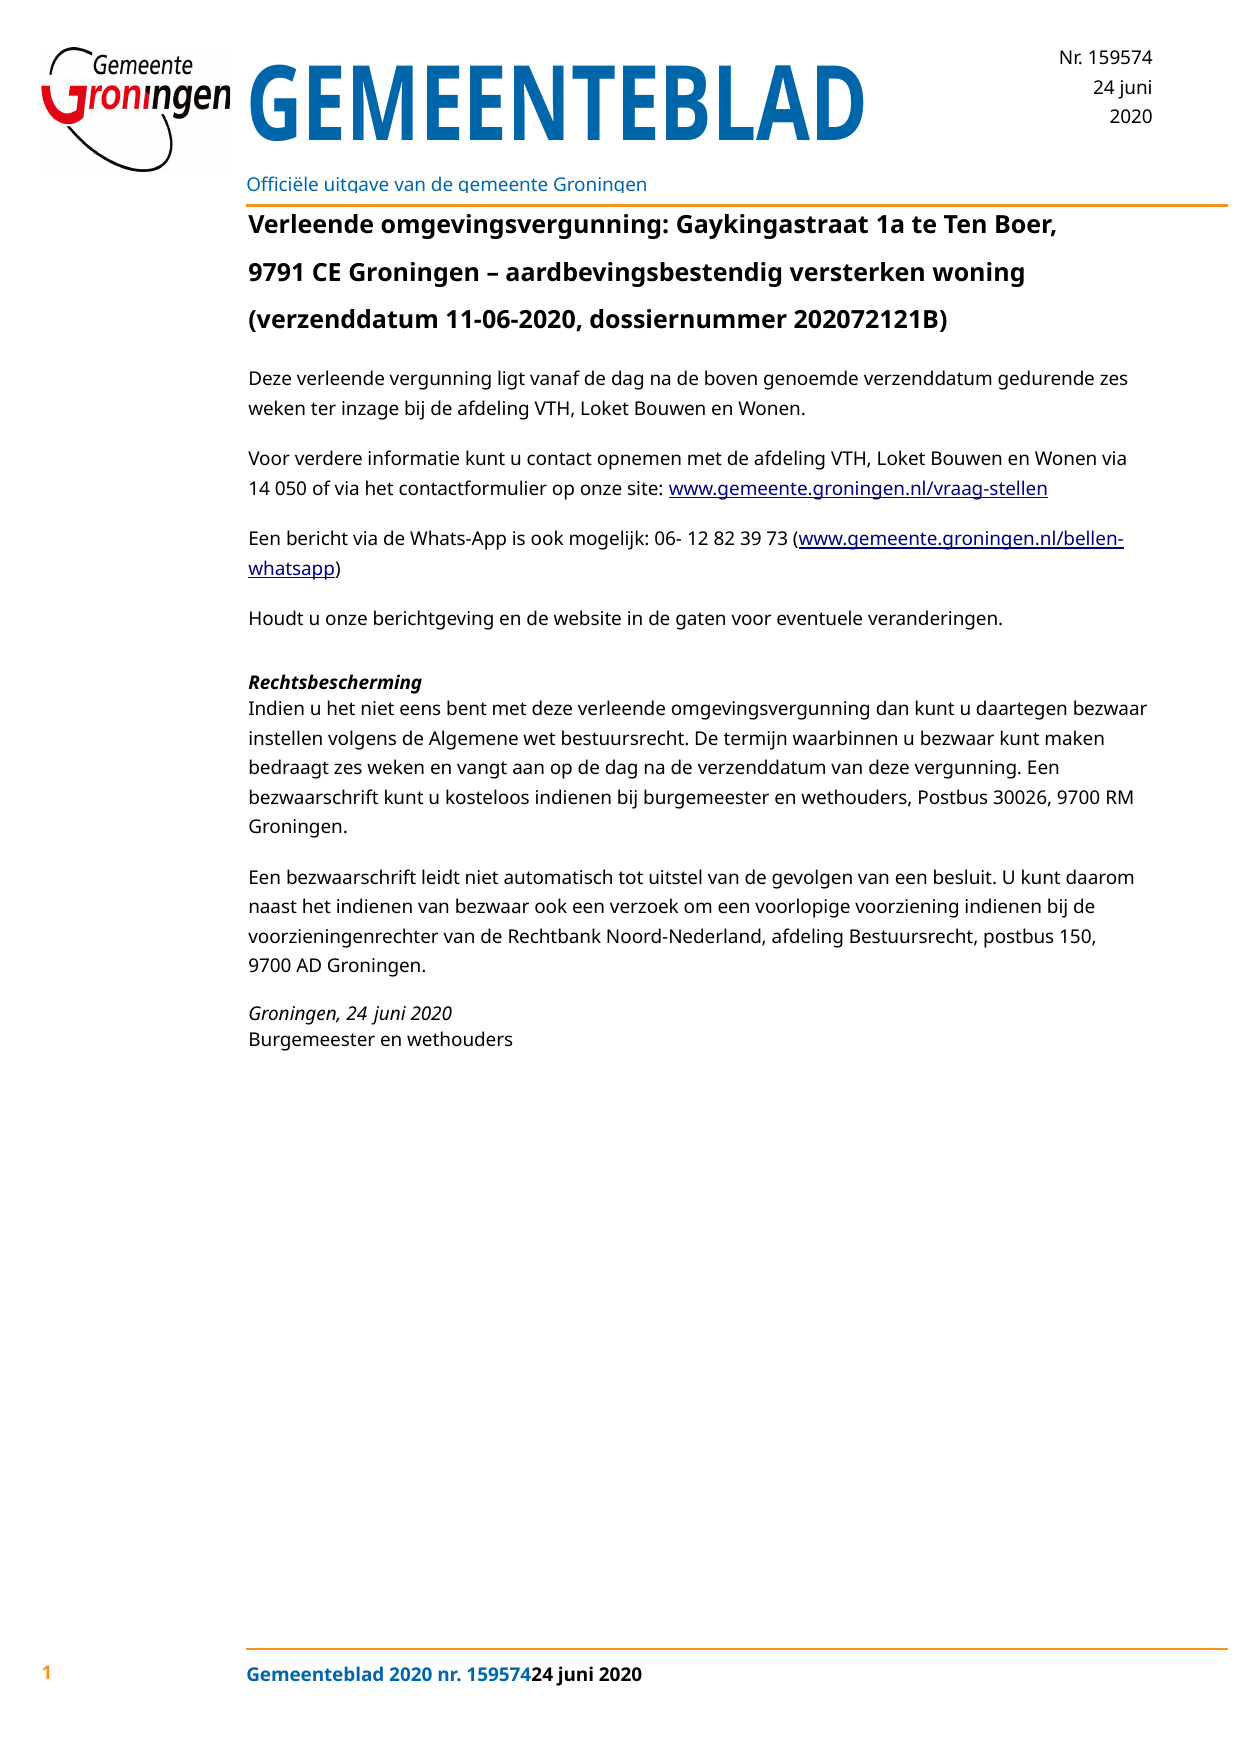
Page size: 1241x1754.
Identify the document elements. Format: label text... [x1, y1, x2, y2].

text Rechtsbescherming [248, 669, 1152, 695]
text Houdt u onze berichtgeving en de website in de gaten voor eventuele veranderingen. [248, 606, 1152, 631]
picture [41, 47, 231, 172]
text Een bezwaarschrift leidt niet automatisch tot uitstel van de gevolgen van een besluit. U kunt daarom naast het indienen van bezwaar ook een verzoek om een voorlopige voorziening indienen bij de voorzieningenrechter van de Rechtbank Noord-Nederland, afdeling Bestuursrecht, postbus 150, 9700 AD Groningen. [248, 864, 1152, 978]
text Voor verdere informatie kunt u contact opnemen met de afdeling VTH, Loket Bouwen en Wonen via 14 050 of via het contactformulier op onze site: www.gemeente.groningen.nl/vraag-stellen [248, 446, 1152, 501]
text Burgemeester en wethouders [248, 1026, 1152, 1052]
text Verleende omgevingsvergunning: Gaykingastraat 1a te Ten Boer, 9791 CE Groningen – aardbevingsbestendig versterken woning (verzenddatum 11-06-2020, dossiernummer 202072121B) [248, 207, 1152, 336]
text Deze verleende vergunning ligt vanaf de dag na de boven genoemde verzenddatum gedurende zes weken ter inzage bij de afdeling VTH, Loket Bouwen en Wonen. [248, 366, 1152, 421]
text Indien u het niet eens bent met deze verleende omgevingsvergunning dan kunt u daartegen bezwaar instellen volgens de Algemene wet bestuursrecht. De termijn waarbinnen u bezwaar kunt maken bedraagt zes weken en vangt aan op de dag na de verzenddatum van deze vergunning. Een bezwaarschrift kunt u kosteloos indienen bij burgemeester en wethouders, Postbus 30026, 9700 RM Groningen. [248, 695, 1152, 839]
text Een bericht via de Whats-App is ook mogelijk: 06- 12 82 39 73 (www.gemeente.groningen.nl/bellen-whatsapp) [248, 526, 1152, 581]
text Groningen, 24 juni 2020 [248, 1001, 1152, 1026]
